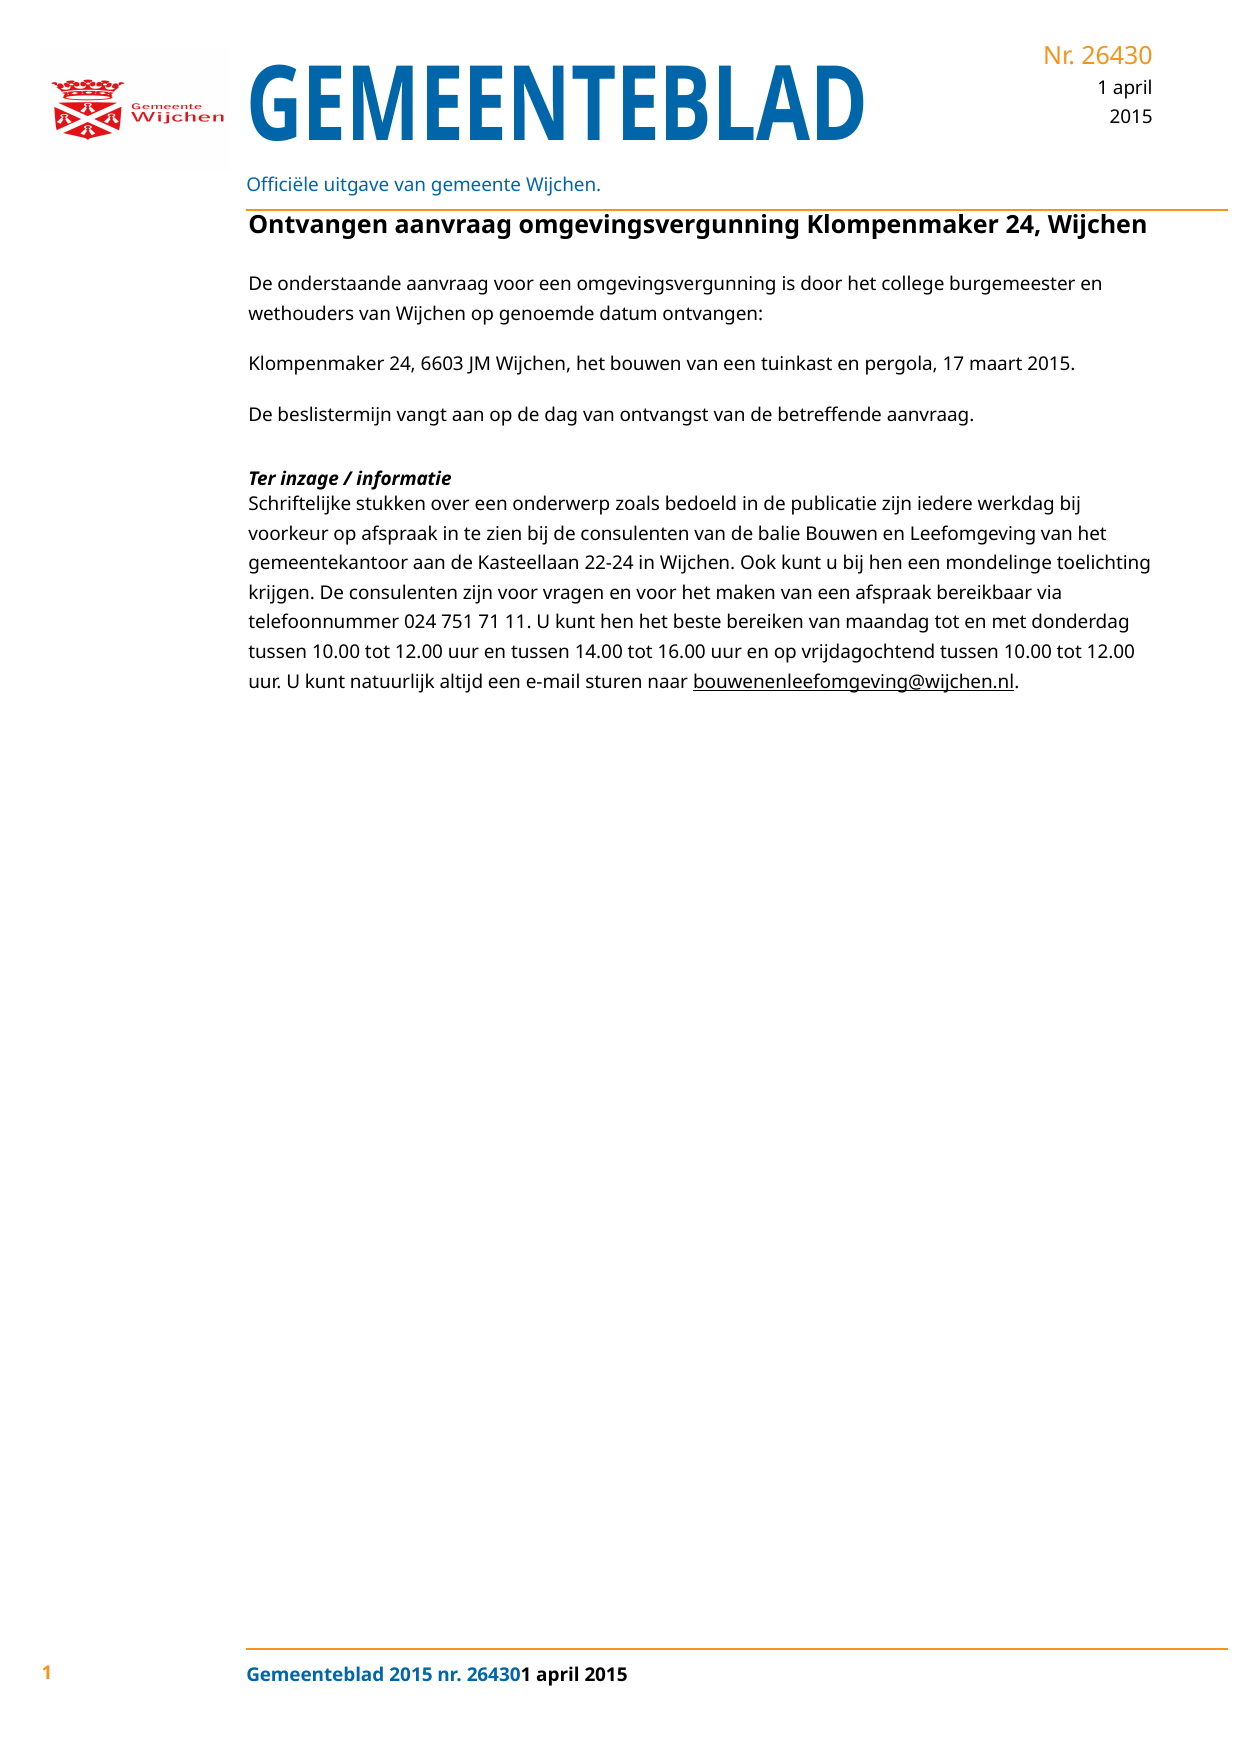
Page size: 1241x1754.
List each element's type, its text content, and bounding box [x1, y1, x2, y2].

text Klompenmaker 24, 6603 JM Wijchen, het bouwen van een tuinkast en pergola, 17 maart 2015. [248, 350, 1152, 376]
text De beslistermijn vangt aan op de dag van ontvangst van de betreffende aanvraag. [248, 401, 1152, 426]
text De onderstaande aanvraag voor een omgevingsvergunning is door het college burgemeester en wethouders van Wijchen op genoemde datum ontvangen: [248, 270, 1152, 326]
text Ter inzage / informatie [248, 465, 1152, 490]
text Ontvangen aanvraag omgevingsvergunning Klompenmaker 24, Wijchen [248, 211, 1152, 241]
picture [41, 47, 231, 172]
text Schriftelijke stukken over een onderwerp zoals bedoeld in de publicatie zijn iedere werkdag bij voorkeur op afspraak in te zien bij de consulenten van de balie Bouwen en Leefomgeving van het gemeentekantoor aan de Kasteellaan 22-24 in Wijchen. Ook kunt u bij hen een mondelinge toelichting krijgen. De consulenten zijn voor vragen en voor het maken van een afspraak bereikbaar via telefoonnummer 024 751 71 11. U kunt hen het beste bereiken van maandag tot en met donderdag tussen 10.00 tot 12.00 uur en tussen 14.00 tot 16.00 uur en op vrijdagochtend tussen 10.00 tot 12.00 uur. U kunt natuurlijk altijd een e-mail sturen naar bouwenenleefomgeving@wijchen.nl. [248, 490, 1152, 694]
